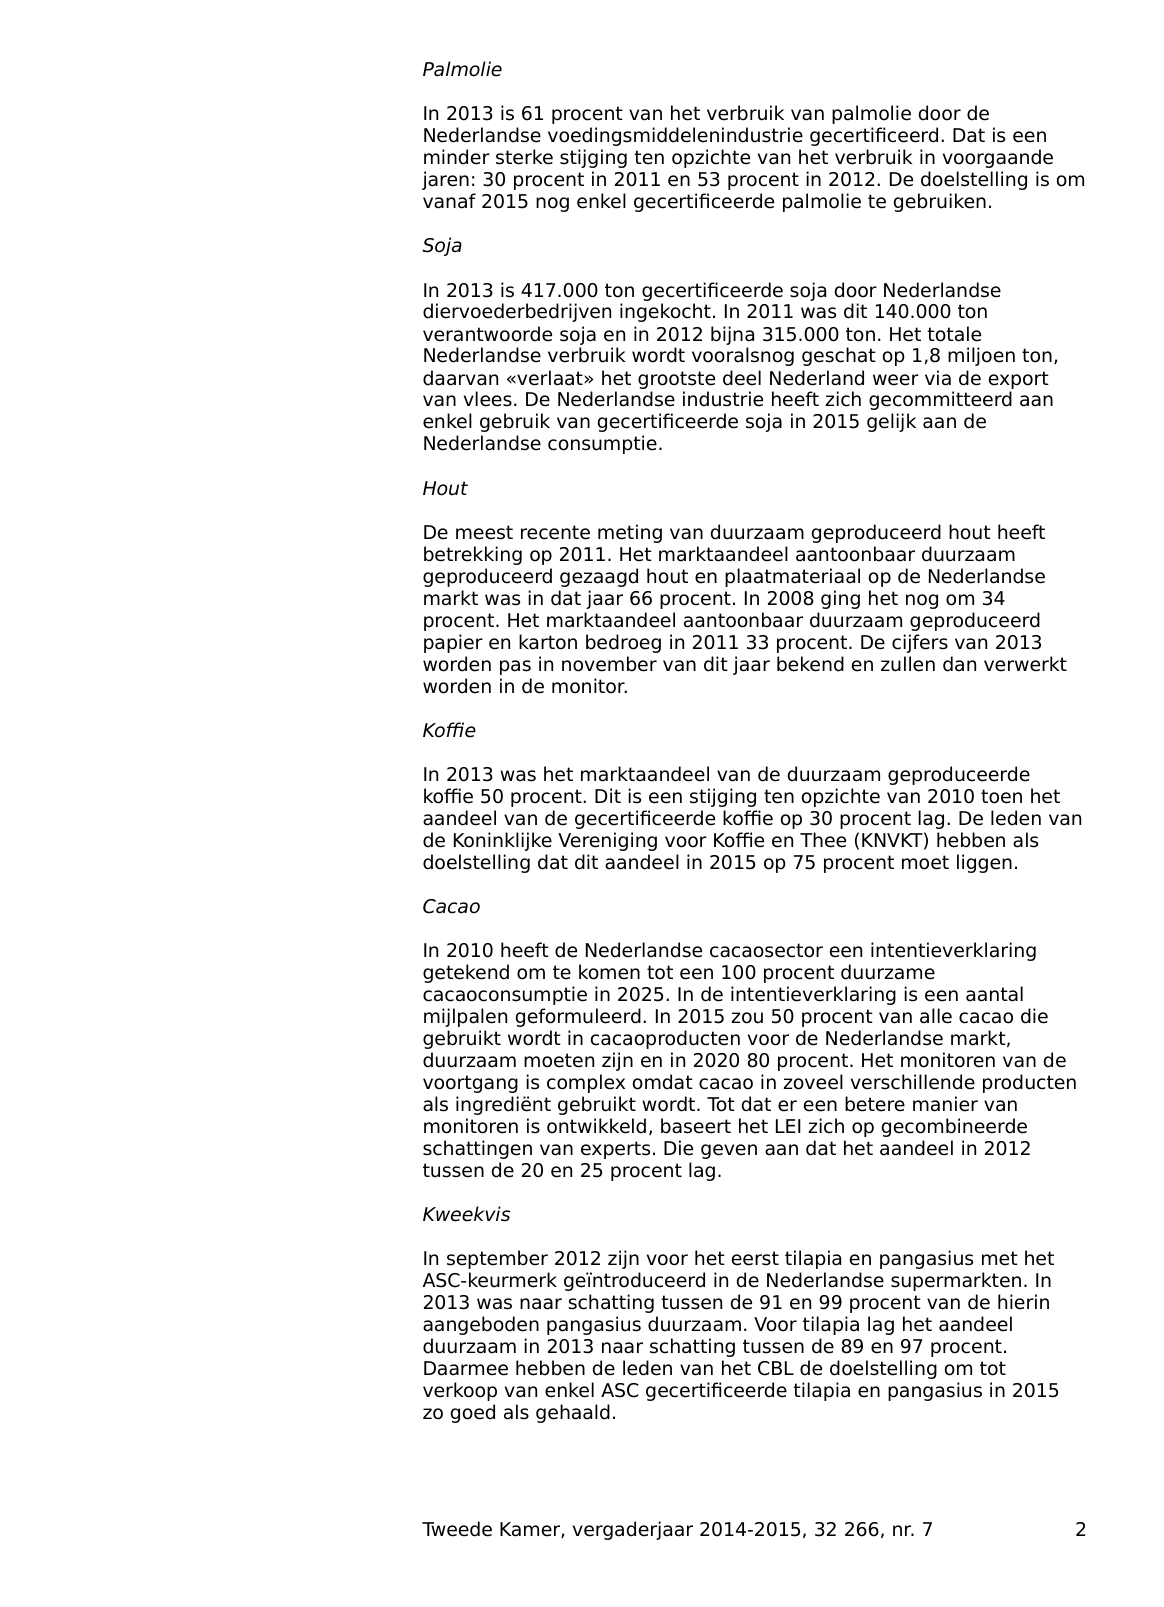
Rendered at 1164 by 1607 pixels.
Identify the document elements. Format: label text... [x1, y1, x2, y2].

text De meest recente meting van duurzaam geproduceerd hout heeft betrekking op 2011. Het marktaandeel aantoonbaar duurzaam geproduceerd gezaagd hout en plaatmateriaal op de Nederlandse markt was in dat jaar 66 procent. In 2008 ging het nog om 34 procent. Het marktaandeel aantoonbaar duurzaam geproduceerd papier en karton bedroeg in 2011 33 procent. De cijfers van 2013 worden pas in november van dit jaar bekend en zullen dan verwerkt worden in de monitor. [422, 522, 1087, 697]
text In 2013 was het marktaandeel van de duurzaam geproduceerde koffie 50 procent. Dit is een stijging ten opzichte van 2010 toen het aandeel van de gecertificeerde koffie op 30 procent lag. De leden van de Koninklijke Vereniging voor Koffie en Thee (KNVKT) hebben als doelstelling dat dit aandeel in 2015 op 75 procent moet liggen. [422, 764, 1087, 874]
subtitle Koffie [422, 720, 1087, 742]
subtitle Palmolie [422, 59, 1087, 81]
subtitle Hout [422, 477, 1087, 499]
subtitle Cacao [422, 896, 1087, 918]
text In september 2012 zijn voor het eerst tilapia en pangasius met het ASC-keurmerk geïntroduceerd in de Nederlandse supermarkten. In 2013 was naar schatting tussen de 91 en 99 procent van de hierin aangeboden pangasius duurzaam. Voor tilapia lag het aandeel duurzaam in 2013 naar schatting tussen de 89 en 97 procent. Daarmee hebben de leden van het CBL de doelstelling om tot verkoop van enkel ASC gecertificeerde tilapia en pangasius in 2015 zo goed als gehaald. [422, 1248, 1087, 1424]
text In 2013 is 417.000 ton gecertificeerde soja door Nederlandse diervoederbedrijven ingekocht. In 2011 was dit 140.000 ton verantwoorde soja en in 2012 bijna 315.000 ton. Het totale Nederlandse verbruik wordt vooralsnog geschat op 1,8 miljoen ton, daarvan «verlaat» het grootste deel Nederland weer via de export van vlees. De Nederlandse industrie heeft zich gecommitteerd aan enkel gebruik van gecertificeerde soja in 2015 gelijk aan de Nederlandse consumptie. [422, 279, 1087, 455]
subtitle Kweekvis [422, 1204, 1087, 1226]
text In 2013 is 61 procent van het verbruik van palmolie door de Nederlandse voedingsmiddelenindustrie gecertificeerd. Dat is een minder sterke stijging ten opzichte van het verbruik in voorgaande jaren: 30 procent in 2011 en 53 procent in 2012. De doelstelling is om vanaf 2015 nog enkel gecertificeerde palmolie te gebruiken. [422, 103, 1087, 213]
subtitle Soja [422, 235, 1087, 257]
text In 2010 heeft de Nederlandse cacaosector een intentieverklaring getekend om te komen tot een 100 procent duurzame cacaoconsumptie in 2025. In de intentieverklaring is een aantal mijlpalen geformuleerd. In 2015 zou 50 procent van alle cacao die gebruikt wordt in cacaoproducten voor de Nederlandse markt, duurzaam moeten zijn en in 2020 80 procent. Het monitoren van de voortgang is complex omdat cacao in zoveel verschillende producten als ingrediënt gebruikt wordt. Tot dat er een betere manier van monitoren is ontwikkeld, baseert het LEI zich op gecombineerde schattingen van experts. Die geven aan dat het aandeel in 2012 tussen de 20 en 25 procent lag. [422, 940, 1087, 1182]
